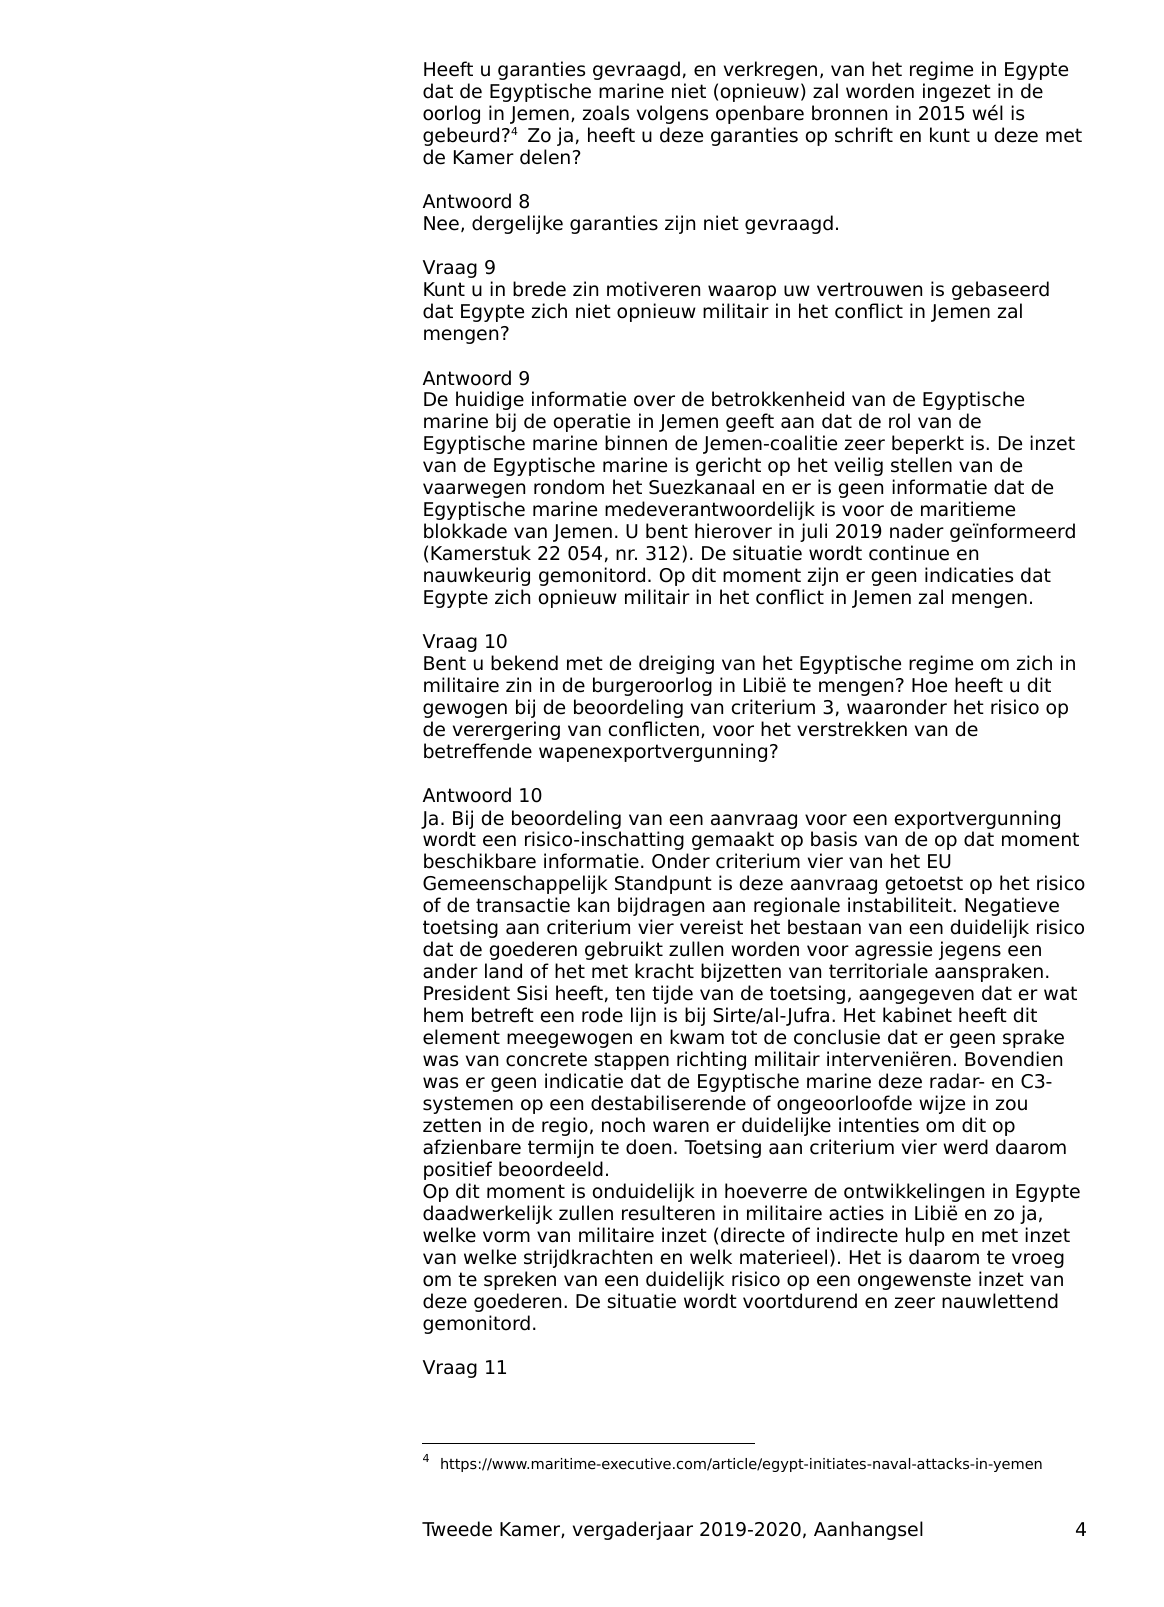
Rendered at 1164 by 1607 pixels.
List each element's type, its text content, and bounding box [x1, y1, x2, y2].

text Bent u bekend met de dreiging van het Egyptische regime om zich in militaire zin in de burgeroorlog in Libië te mengen? Hoe heeft u dit gewogen bij de beoordeling van criterium 3, waaronder het risico op de verergering van conflicten, voor het verstrekken van de betreffende wapenexportvergunning? [422, 653, 1087, 763]
text Op dit moment is onduidelijk in hoeverre de ontwikkelingen in Egypte daadwerkelijk zullen resulteren in militaire acties in Libië en zo ja, welke vorm van militaire inzet (directe of indirecte hulp en met inzet van welke strijdkrachten en welk materieel). Het is daarom te vroeg om te spreken van een duidelijk risico op een ongewenste inzet van deze goederen. De situatie wordt voortdurend en zeer nauwlettend gemonitord. [422, 1181, 1087, 1335]
text De huidige informatie over de betrokkenheid van de Egyptische marine bij de operatie in Jemen geeft aan dat de rol van de Egyptische marine binnen de Jemen-coalitie zeer beperkt is. De inzet van de Egyptische marine is gericht op het veilig stellen van de vaarwegen rondom het Suezkanaal en er is geen informatie dat de Egyptische marine medeverantwoordelijk is voor de maritieme blokkade van Jemen. U bent hierover in juli 2019 nader geïnformeerd (Kamerstuk 22 054, nr. 312). De situatie wordt continue en nauwkeurig gemonitord. Op dit moment zijn er geen indicaties dat Egypte zich opnieuw militair in het conflict in Jemen zal mengen. [422, 389, 1087, 609]
text Nee, dergelijke garanties zijn niet gevraagd. [422, 213, 1087, 235]
text Vraag 11 [422, 1357, 1087, 1379]
text Heeft u garanties gevraagd, en verkregen, van het regime in Egypte dat de Egyptische marine niet (opnieuw) zal worden ingezet in de oorlog in Jemen, zoals volgens openbare bronnen in 2015 wél is gebeurd? Zo ja, heeft u deze garanties op schrift en kunt u deze met de Kamer delen? [422, 59, 1087, 169]
text Vraag 9 [422, 257, 1087, 279]
text Antwoord 8 [422, 191, 1087, 213]
text https://www.maritime-executive.com/article/egypt-initiates-naval-attacks-in-yemen [422, 1452, 1087, 1474]
text Ja. Bij de beoordeling van een aanvraag voor een exportvergunning wordt een risico-inschatting gemaakt op basis van de op dat moment beschikbare informatie. Onder criterium vier van het EU Gemeenschappelijk Standpunt is deze aanvraag getoetst op het risico of de transactie kan bijdragen aan regionale instabiliteit. Negatieve toetsing aan criterium vier vereist het bestaan van een duidelijk risico dat de goederen gebruikt zullen worden voor agressie jegens een ander land of het met kracht bijzetten van territoriale aanspraken. President Sisi heeft, ten tijde van de toetsing, aangegeven dat er wat hem betreft een rode lijn is bij Sirte/al-Jufra. Het kabinet heeft dit element meegewogen en kwam tot de conclusie dat er geen sprake was van concrete stappen richting militair interveniëren. Bovendien was er geen indicatie dat de Egyptische marine deze radar- en C3-systemen op een destabiliserende of ongeoorloofde wijze in zou zetten in de regio, noch waren er duidelijke intenties om dit op afzienbare termijn te doen. Toetsing aan criterium vier werd daarom positief beoordeeld. [422, 807, 1087, 1181]
text Antwoord 9 [422, 367, 1087, 389]
text Vraag 10 [422, 631, 1087, 653]
text Antwoord 10 [422, 785, 1087, 807]
text Kunt u in brede zin motiveren waarop uw vertrouwen is gebaseerd dat Egypte zich niet opnieuw militair in het conflict in Jemen zal mengen? [422, 279, 1087, 345]
